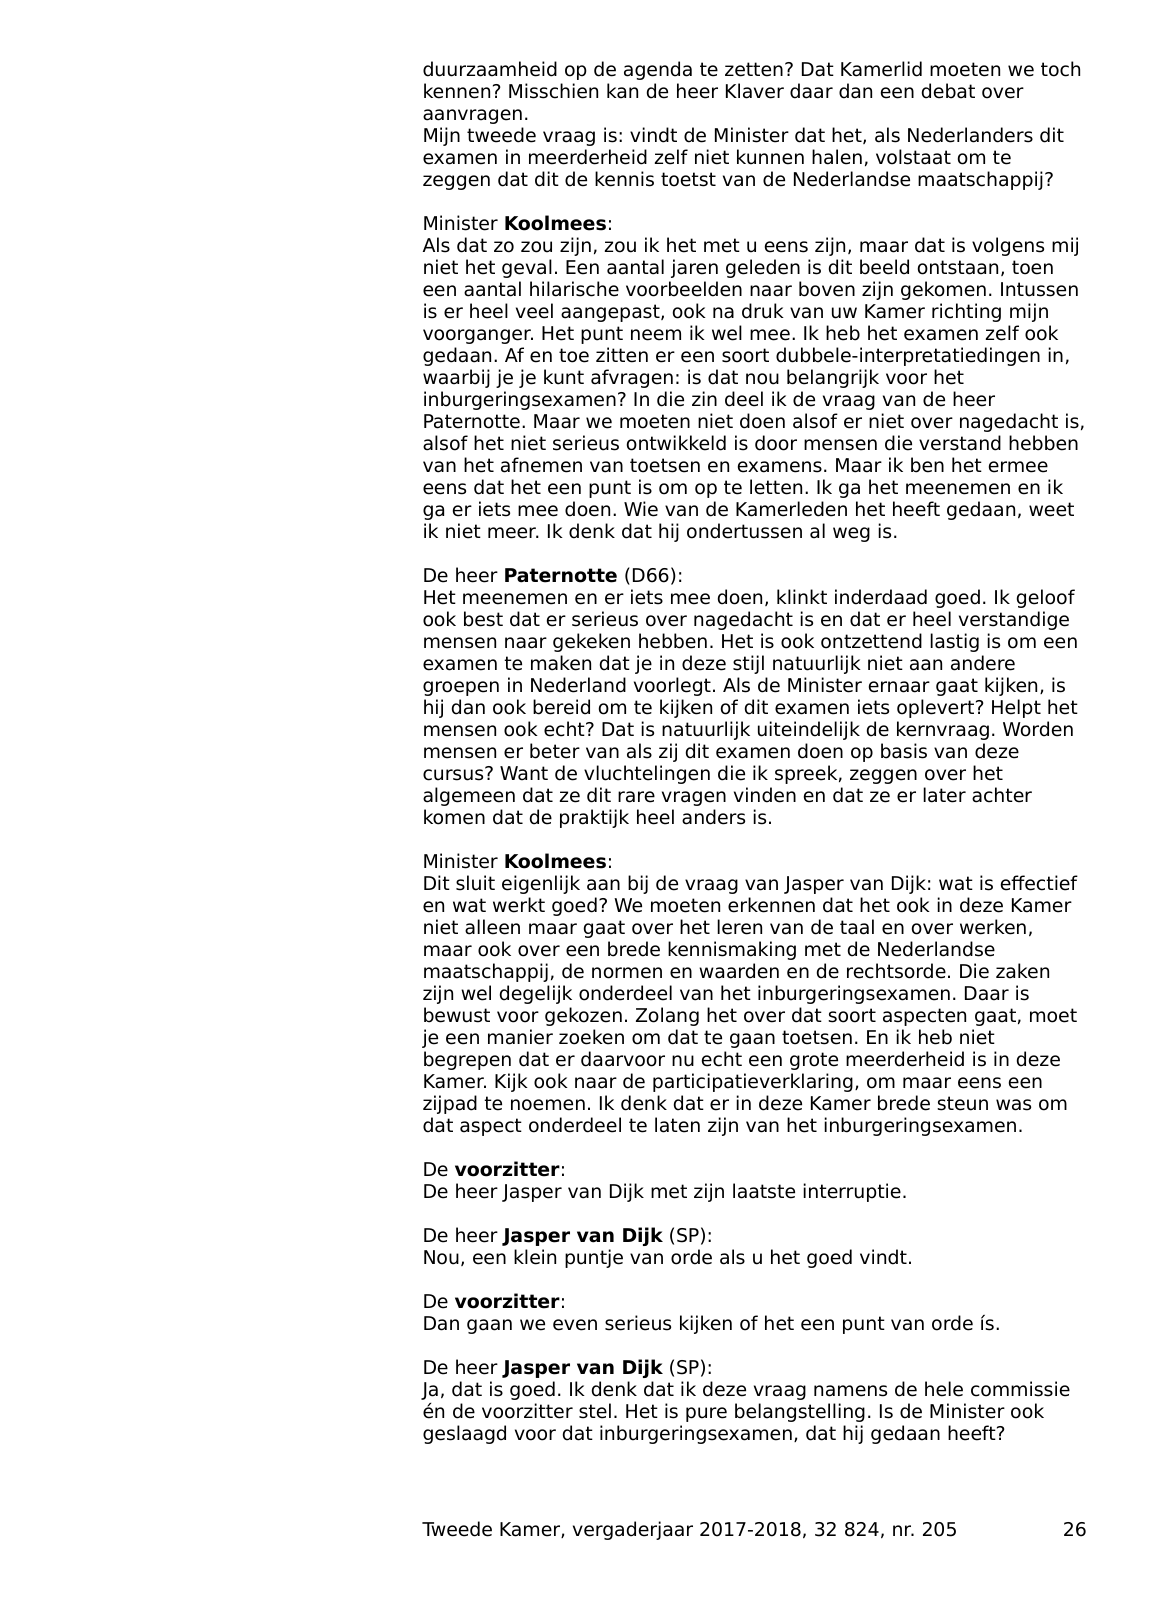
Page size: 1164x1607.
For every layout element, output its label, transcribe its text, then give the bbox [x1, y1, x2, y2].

text Nou, een klein puntje van orde als u het goed vindt. [422, 1247, 1087, 1269]
text duurzaamheid op de agenda te zetten? Dat Kamerlid moeten we toch kennen? Misschien kan de heer Klaver daar dan een debat over aanvragen. [422, 59, 1087, 125]
text Minister Koolmees: [422, 851, 1087, 873]
text Als dat zo zou zijn, zou ik het met u eens zijn, maar dat is volgens mij niet het geval. Een aantal jaren geleden is dit beeld ontstaan, toen een aantal hilarische voorbeelden naar boven zijn gekomen. Intussen is er heel veel aangepast, ook na druk van uw Kamer richting mijn voorganger. Het punt neem ik wel mee. Ik heb het examen zelf ook gedaan. Af en toe zitten er een soort dubbele-interpretatiedingen in, waarbij je je kunt afvragen: is dat nou belangrijk voor het inburgeringsexamen? In die zin deel ik de vraag van de heer Paternotte. Maar we moeten niet doen alsof er niet over nagedacht is, alsof het niet serieus ontwikkeld is door mensen die verstand hebben van het afnemen van toetsen en examens. Maar ik ben het ermee eens dat het een punt is om op te letten. Ik ga het meenemen en ik ga er iets mee doen. Wie van de Kamerleden het heeft gedaan, weet ik niet meer. Ik denk dat hij ondertussen al weg is. [422, 235, 1087, 543]
text De voorzitter: [422, 1291, 1087, 1313]
text Dan gaan we even serieus kijken of het een punt van orde ís. [422, 1313, 1087, 1335]
text De voorzitter: [422, 1159, 1087, 1181]
text Minister Koolmees: [422, 213, 1087, 235]
text Dit sluit eigenlijk aan bij de vraag van Jasper van Dijk: wat is effectief en wat werkt goed? We moeten erkennen dat het ook in deze Kamer niet alleen maar gaat over het leren van de taal en over werken, maar ook over een brede kennismaking met de Nederlandse maatschappij, de normen en waarden en de rechtsorde. Die zaken zijn wel degelijk onderdeel van het inburgeringsexamen. Daar is bewust voor gekozen. Zolang het over dat soort aspecten gaat, moet je een manier zoeken om dat te gaan toetsen. En ik heb niet begrepen dat er daarvoor nu echt een grote meerderheid is in deze Kamer. Kijk ook naar de participatieverklaring, om maar eens een zijpad te noemen. Ik denk dat er in deze Kamer brede steun was om dat aspect onderdeel te laten zijn van het inburgeringsexamen. [422, 873, 1087, 1137]
text De heer Jasper van Dijk met zijn laatste interruptie. [422, 1181, 1087, 1203]
text De heer Jasper van Dijk (SP): [422, 1357, 1087, 1379]
text Mijn tweede vraag is: vindt de Minister dat het, als Nederlanders dit examen in meerderheid zelf niet kunnen halen, volstaat om te zeggen dat dit de kennis toetst van de Nederlandse maatschappij? [422, 125, 1087, 191]
text De heer Paternotte (D66): [422, 565, 1087, 587]
text De heer Jasper van Dijk (SP): [422, 1225, 1087, 1247]
text Het meenemen en er iets mee doen, klinkt inderdaad goed. Ik geloof ook best dat er serieus over nagedacht is en dat er heel verstandige mensen naar gekeken hebben. Het is ook ontzettend lastig is om een examen te maken dat je in deze stijl natuurlijk niet aan andere groepen in Nederland voorlegt. Als de Minister ernaar gaat kijken, is hij dan ook bereid om te kijken of dit examen iets oplevert? Helpt het mensen ook echt? Dat is natuurlijk uiteindelijk de kernvraag. Worden mensen er beter van als zij dit examen doen op basis van deze cursus? Want de vluchtelingen die ik spreek, zeggen over het algemeen dat ze dit rare vragen vinden en dat ze er later achter komen dat de praktijk heel anders is. [422, 587, 1087, 829]
text Ja, dat is goed. Ik denk dat ik deze vraag namens de hele commissie én de voorzitter stel. Het is pure belangstelling. Is de Minister ook geslaagd voor dat inburgeringsexamen, dat hij gedaan heeft? [422, 1379, 1087, 1445]
